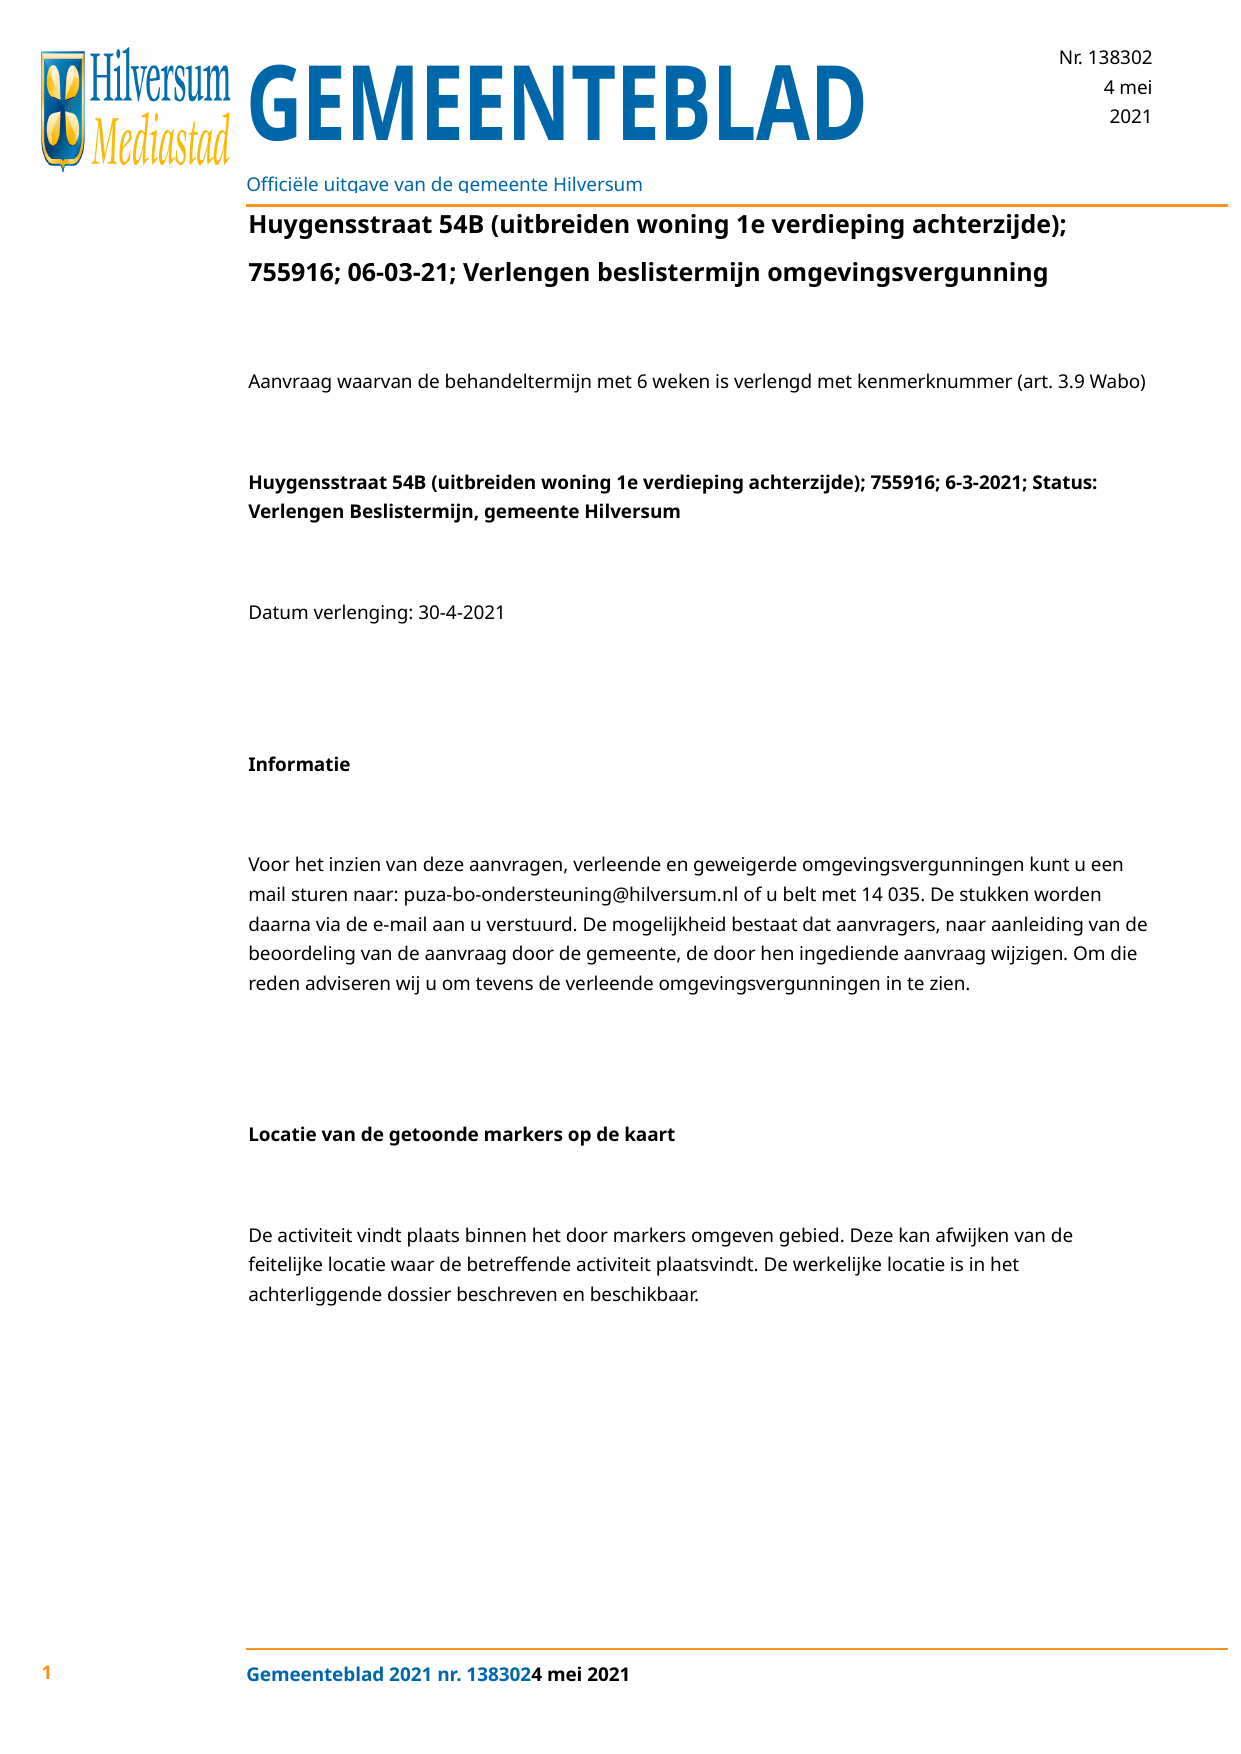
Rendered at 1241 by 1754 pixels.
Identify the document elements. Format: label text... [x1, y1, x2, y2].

text Voor het inzien van deze aanvragen, verleende en geweigerde omgevingsvergunningen kunt u een mail sturen naar: puza-bo-ondersteuning@hilversum.nl of u belt met 14 035. De stukken worden daarna via de e-mail aan u verstuurd. De mogelijkheid bestaat dat aanvragers, naar aanleiding van de beoordeling van de aanvraag door de gemeente, de door hen ingediende aanvraag wijzigen. Om die reden adviseren wij u om tevens de verleende omgevingsvergunningen in te zien. [248, 852, 1152, 996]
text Huygensstraat 54B (uitbreiden woning 1e verdieping achterzijde); 755916; 06-03-21; Verlengen beslistermijn omgevingsvergunning [248, 207, 1152, 288]
picture [41, 47, 231, 172]
text Datum verlenging: 30-4-2021 [248, 599, 1152, 625]
text Locatie van de getoonde markers op de kaart [248, 1121, 1152, 1147]
text Aanvraag waarvan de behandeltermijn met 6 weken is verlengd met kenmerknummer (art. 3.9 Wabo) [248, 368, 1152, 394]
text Informatie [248, 751, 1152, 777]
text Huygensstraat 54B (uitbreiden woning 1e verdieping achterzijde); 755916; 6-3-2021; Status: Verlengen Beslistermijn, gemeente Hilversum [248, 469, 1152, 524]
text De activiteit vindt plaats binnen het door markers omgeven gebied. Deze kan afwijken van de feitelijke locatie waar de betreffende activiteit plaatsvindt. De werkelijke locatie is in het achterliggende dossier beschreven en beschikbaar. [248, 1222, 1152, 1307]
